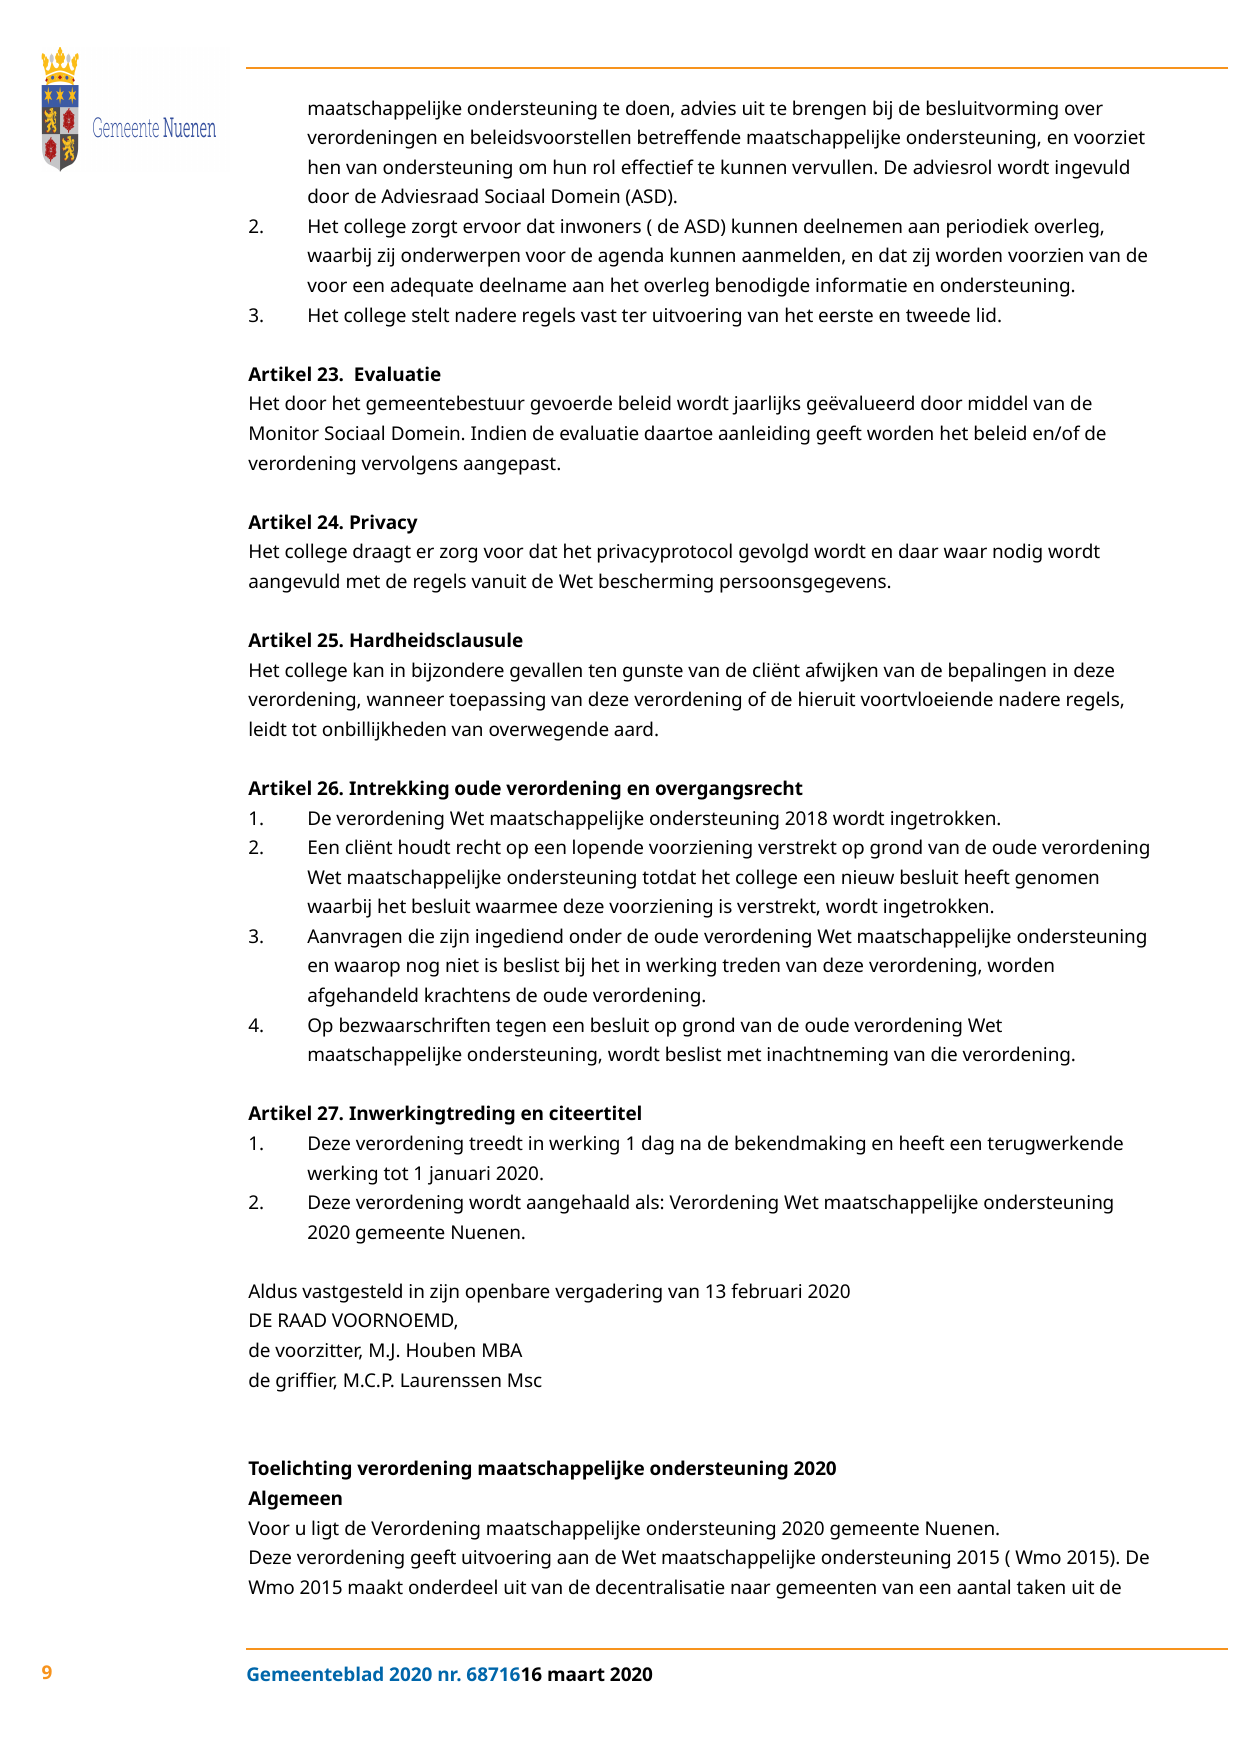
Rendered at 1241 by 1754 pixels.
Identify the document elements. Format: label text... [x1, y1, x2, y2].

text DE RAAD VOORNOEMD, [248, 1308, 1152, 1333]
text de griffier, M.C.P. Laurenssen Msc [248, 1367, 1152, 1393]
text Artikel 23. Evaluatie [248, 361, 1152, 387]
text de voorzitter, M.J. Houben MBA [248, 1337, 1152, 1363]
list Aanvragen die zijn ingediend onder de oude verordening Wet maatschappelijke ondersteuning en waarop nog niet is beslist bij het in werking treden van deze verordening, worden afgehandeld krachtens de oude verordening. [248, 923, 1152, 1008]
list De verordening Wet maatschappelijke ondersteuning 2018 wordt ingetrokken. [248, 805, 1152, 831]
text Artikel 24. Privacy [248, 509, 1152, 535]
text Het door het gemeentebestuur gevoerde beleid wordt jaarlijks geëvalueerd door middel van de Monitor Sociaal Domein. Indien de evaluatie daartoe aanleiding geeft worden het beleid en/of de verordening vervolgens aangepast. [248, 391, 1152, 476]
text Artikel 25. Hardheidsclausule [248, 627, 1152, 653]
picture [41, 47, 231, 172]
list Deze verordening treedt in werking 1 dag na de bekendmaking en heeft een terugwerkende werking tot 1 januari 2020. [248, 1130, 1152, 1186]
text Voor u ligt de Verordening maatschappelijke ondersteuning 2020 gemeente Nuenen. [248, 1515, 1152, 1541]
text Algemeen [248, 1485, 1152, 1511]
text Het college kan in bijzondere gevallen ten gunste van de cliënt afwijken van de bepalingen in deze verordening, wanneer toepassing van deze verordening of de hieruit voortvloeiende nadere regels, leidt tot onbillijkheden van overwegende aard. [248, 657, 1152, 742]
list Het college zorgt ervoor dat inwoners ( de ASD) kunnen deelnemen aan periodiek overleg, waarbij zij onderwerpen voor de agenda kunnen aanmelden, en dat zij worden voorzien van de voor een adequate deelname aan het overleg benodigde informatie en ondersteuning. [248, 213, 1152, 298]
list Het college stelt nadere regels vast ter uitvoering van het eerste en tweede lid. [248, 302, 1152, 328]
text Aldus vastgesteld in zijn openbare vergadering van 13 februari 2020 [248, 1278, 1152, 1304]
text Het college draagt er zorg voor dat het privacyprotocol gevolgd wordt en daar waar nodig wordt aangevuld met de regels vanuit de Wet bescherming persoonsgegevens. [248, 538, 1152, 594]
text Artikel 26. Intrekking oude verordening en overgangsrecht [248, 775, 1152, 801]
text Artikel 27. Inwerkingtreding en citeertitel [248, 1101, 1152, 1126]
text Toelichting verordening maatschappelijke ondersteuning 2020 [248, 1456, 1152, 1481]
list Een cliënt houdt recht op een lopende voorziening verstrekt op grond van de oude verordening Wet maatschappelijke ondersteuning totdat het college een nieuw besluit heeft genomen waarbij het besluit waarmee deze voorziening is verstrekt, wordt ingetrokken. [248, 834, 1152, 919]
text Deze verordening geeft uitvoering aan de Wet maatschappelijke ondersteuning 2015 ( Wmo 2015). De Wmo 2015 maakt onderdeel uit van de decentralisatie naar gemeenten van een aantal taken uit de [248, 1544, 1152, 1600]
list Deze verordening wordt aangehaald als: Verordening Wet maatschappelijke ondersteuning 2020 gemeente Nuenen. [248, 1189, 1152, 1245]
list maatschappelijke ondersteuning te doen, advies uit te brengen bij de besluitvorming over verordeningen en beleidsvoorstellen betreffende maatschappelijke ondersteuning, en voorziet hen van ondersteuning om hun rol effectief te kunnen vervullen. De adviesrol wordt ingevuld door de Adviesraad Sociaal Domein (ASD). [248, 95, 1152, 209]
list Op bezwaarschriften tegen een besluit op grond van de oude verordening Wet maatschappelijke ondersteuning, wordt beslist met inachtneming van die verordening. [248, 1012, 1152, 1067]
